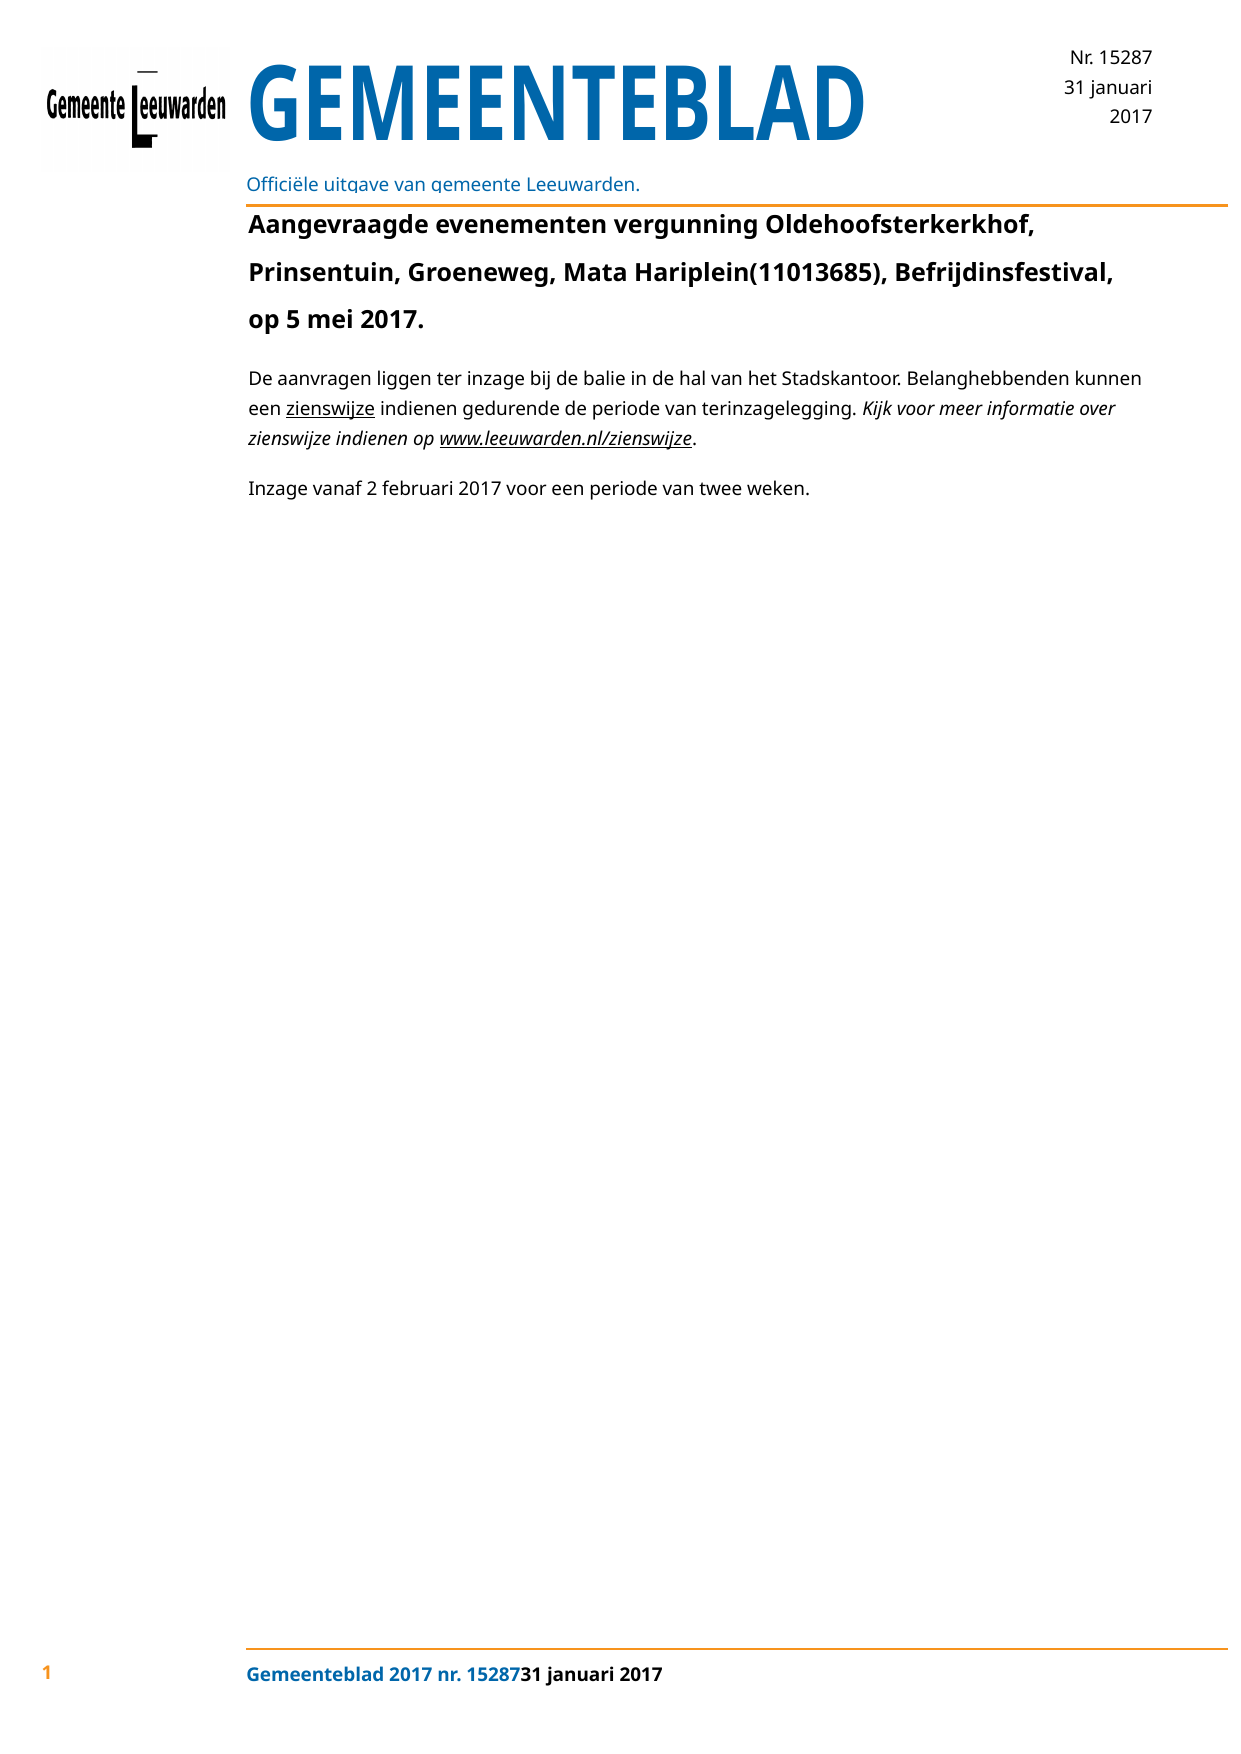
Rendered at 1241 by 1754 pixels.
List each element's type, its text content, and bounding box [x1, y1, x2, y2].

text De aanvragen liggen ter inzage bij de balie in de hal van het Stadskantoor. Belanghebbenden kunnen een zienswijze indienen gedurende de periode van terinzagelegging. Kijk voor meer informatie over zienswijze indienen op www.leeuwarden.nl/zienswijze. [248, 366, 1152, 450]
text Aangevraagde evenementen vergunning Oldehoofsterkerkhof, Prinsentuin, Groeneweg, Mata Hariplein(11013685), Befrijdinsfestival, op 5 mei 2017. [248, 207, 1152, 336]
text Inzage vanaf 2 februari 2017 voor een periode van twee weken. [248, 475, 1152, 501]
picture [41, 47, 231, 172]
